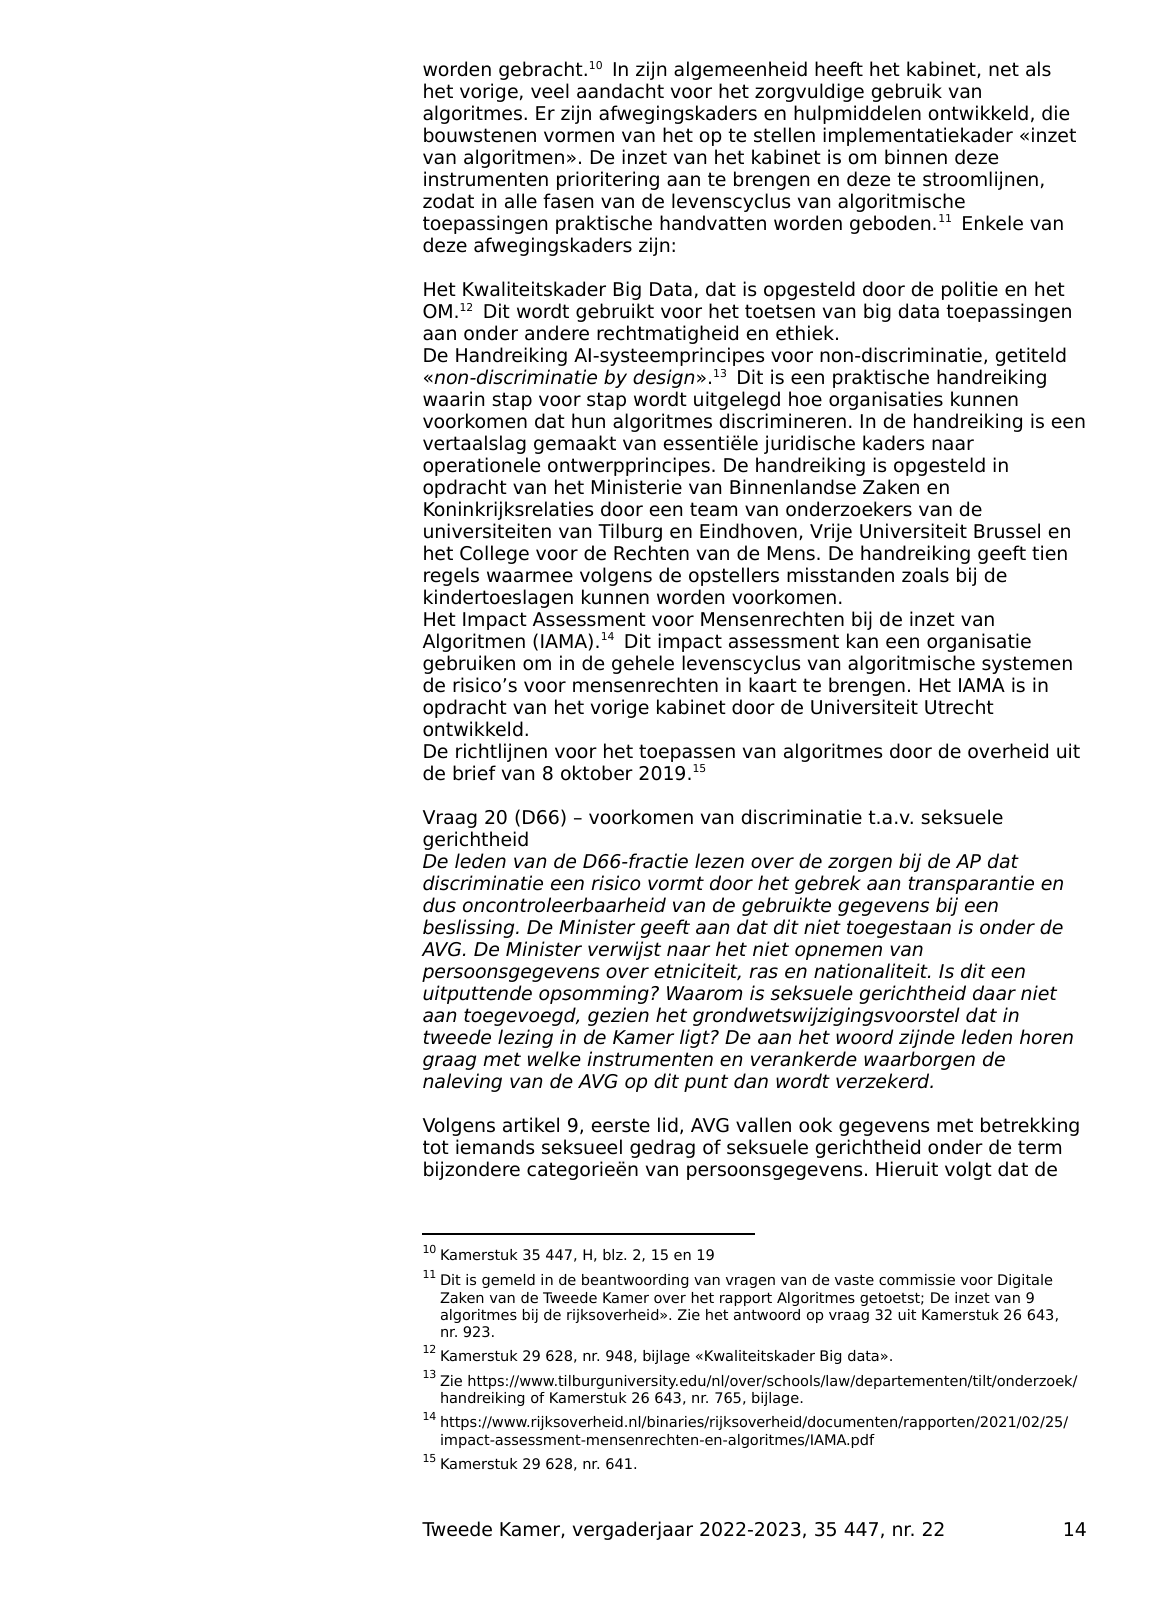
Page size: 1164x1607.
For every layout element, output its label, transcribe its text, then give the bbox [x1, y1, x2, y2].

text worden gebracht. In zijn algemeenheid heeft het kabinet, net als het vorige, veel aandacht voor het zorgvuldige gebruik van algoritmes. Er zijn afwegingskaders en hulpmiddelen ontwikkeld, die bouwstenen vormen van het op te stellen implementatiekader «inzet van algoritmen». De inzet van het kabinet is om binnen deze instrumenten prioritering aan te brengen en deze te stroomlijnen, zodat in alle fasen van de levenscyclus van algoritmische toepassingen praktische handvatten worden geboden. Enkele van deze afwegingskaders zijn: [422, 59, 1087, 257]
text Kamerstuk 29 628, nr. 641. [422, 1452, 1087, 1474]
text Volgens artikel 9, eerste lid, AVG vallen ook gegevens met betrekking tot iemands seksueel gedrag of seksuele gerichtheid onder de term bijzondere categorieën van persoonsgegevens. Hieruit volgt dat de [422, 1115, 1087, 1181]
text Het Impact Assessment voor Mensenrechten bij de inzet van Algoritmen (IAMA). Dit impact assessment kan een organisatie gebruiken om in de gehele levenscyclus van algoritmische systemen de risico’s voor mensenrechten in kaart te brengen. Het IAMA is in opdracht van het vorige kabinet door de Universiteit Utrecht ontwikkeld. [422, 609, 1087, 741]
text Zie https://www.tilburguniversity.edu/nl/over/schools/law/departementen/tilt/onderzoek/handreiking of Kamerstuk 26 643, nr. 765, bijlage. [422, 1368, 1087, 1407]
text Het Kwaliteitskader Big Data, dat is opgesteld door de politie en het OM. Dit wordt gebruikt voor het toetsen van big data toepassingen aan onder andere rechtmatigheid en ethiek. [422, 279, 1087, 345]
text De leden van de D66-fractie lezen over de zorgen bij de AP dat discriminatie een risico vormt door het gebrek aan transparantie en dus oncontroleerbaarheid van de gebruikte gegevens bij een beslissing. De Minister geeft aan dat dit niet toegestaan is onder de AVG. De Minister verwijst naar het niet opnemen van persoonsgegevens over etniciteit, ras en nationaliteit. Is dit een uitputtende opsomming? Waarom is seksuele gerichtheid daar niet aan toegevoegd, gezien het grondwetswijzigingsvoorstel dat in tweede lezing in de Kamer ligt? De aan het woord zijnde leden horen graag met welke instrumenten en verankerde waarborgen de naleving van de AVG op dit punt dan wordt verzekerd. [422, 851, 1087, 1092]
text De Handreiking AI-systeemprincipes voor non-discriminatie, getiteld «non-discriminatie by design». Dit is een praktische handreiking waarin stap voor stap wordt uitgelegd hoe organisaties kunnen voorkomen dat hun algoritmes discrimineren. In de handreiking is een vertaalslag gemaakt van essentiële juridische kaders naar operationele ontwerpprincipes. De handreiking is opgesteld in opdracht van het Ministerie van Binnenlandse Zaken en Koninkrijksrelaties door een team van onderzoekers van de universiteiten van Tilburg en Eindhoven, Vrije Universiteit Brussel en het College voor de Rechten van de Mens. De handreiking geeft tien regels waarmee volgens de opstellers misstanden zoals bij de kindertoeslagen kunnen worden voorkomen. [422, 345, 1087, 609]
text Vraag 20 (D66) – voorkomen van discriminatie t.a.v. seksuele gerichtheid [422, 807, 1087, 851]
text Kamerstuk 29 628, nr. 948, bijlage «Kwaliteitskader Big data». [422, 1343, 1087, 1366]
text Kamerstuk 35 447, H, blz. 2, 15 en 19 [422, 1243, 1087, 1265]
text De richtlijnen voor het toepassen van algoritmes door de overheid uit de brief van 8 oktober 2019. [422, 741, 1087, 784]
text https://www.rijksoverheid.nl/binaries/rijksoverheid/documenten/rapporten/2021/02/25/impact-assessment-mensenrechten-en-algoritmes/IAMA.pdf [422, 1410, 1087, 1449]
text Dit is gemeld in de beantwoording van vragen van de vaste commissie voor Digitale Zaken van de Tweede Kamer over het rapport Algoritmes getoetst; De inzet van 9 algoritmes bij de rijksoverheid». Zie het antwoord op vraag 32 uit Kamerstuk 26 643, nr. 923. [422, 1268, 1087, 1341]
